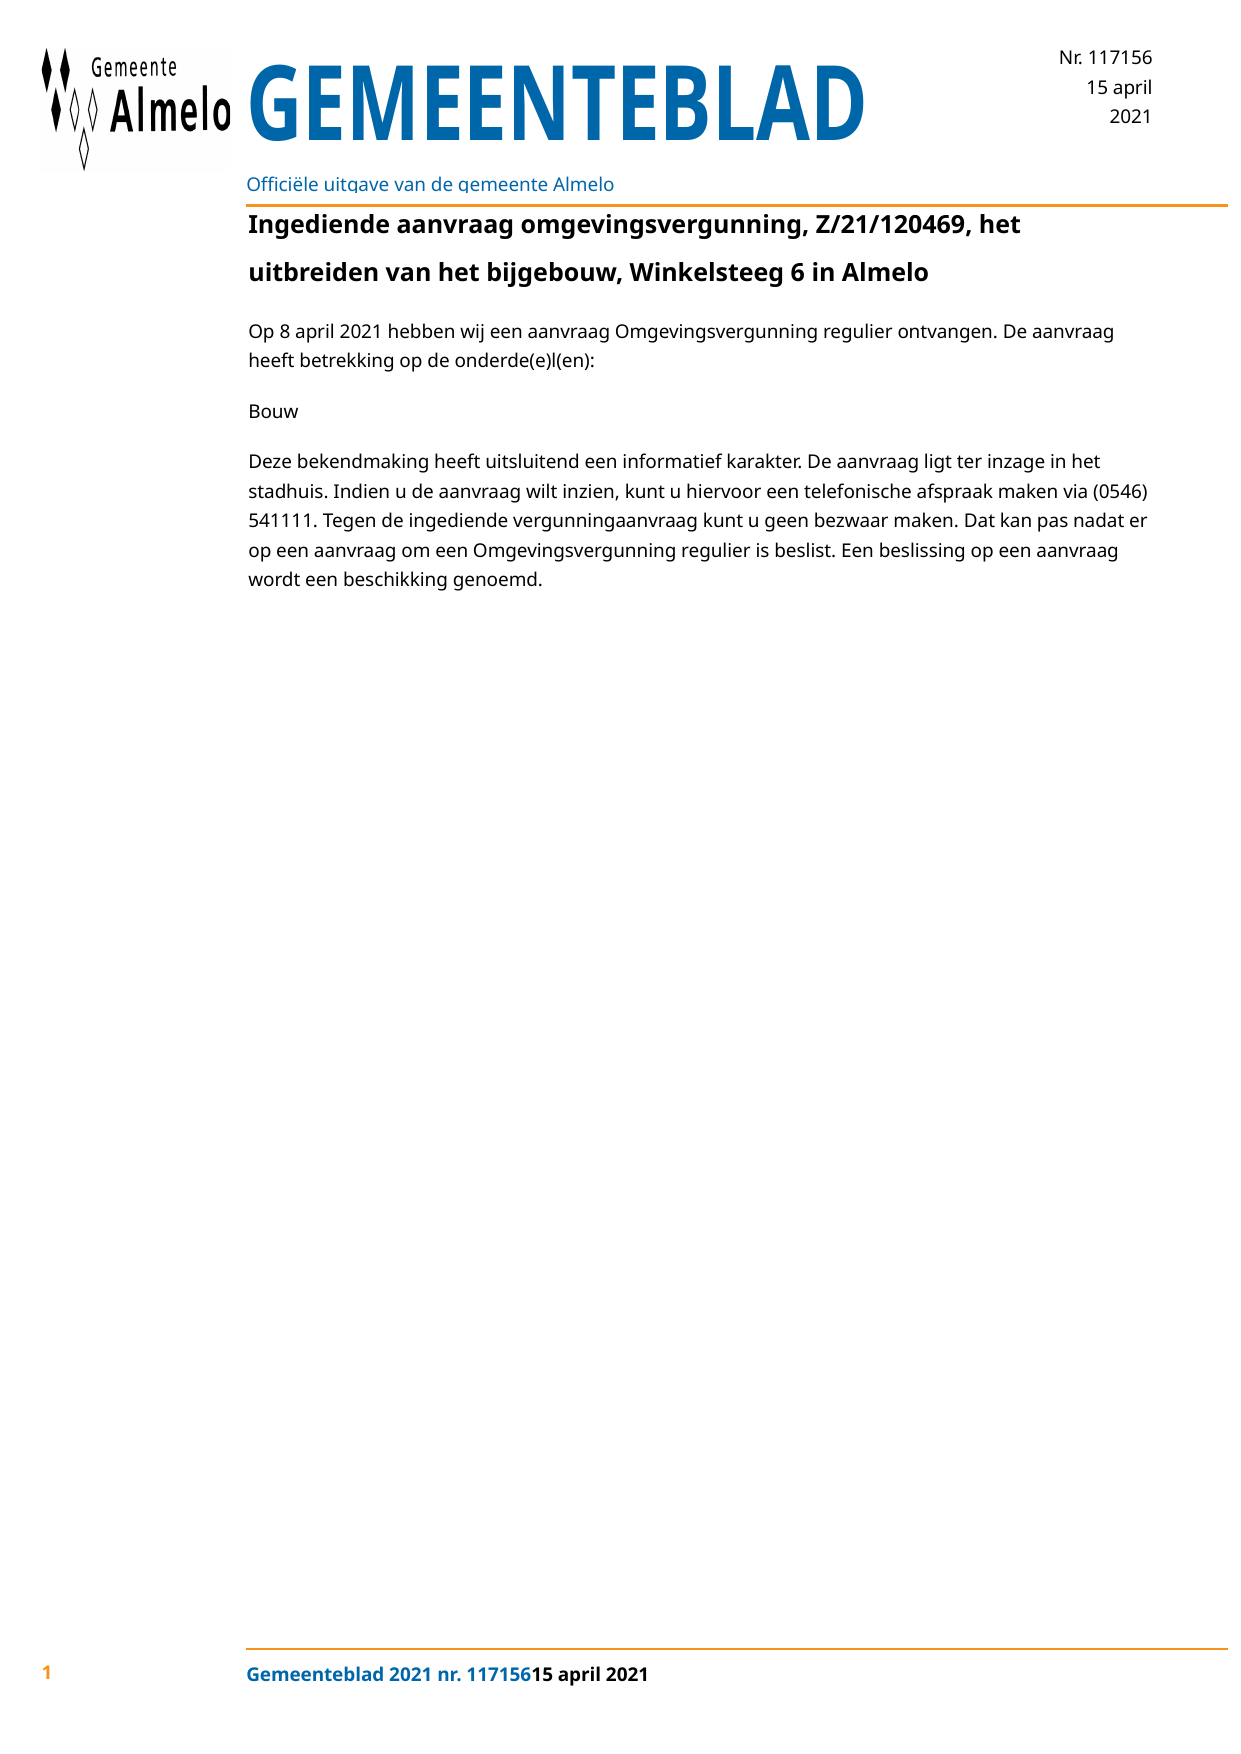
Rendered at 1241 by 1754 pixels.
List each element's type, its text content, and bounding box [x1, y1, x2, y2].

text Op 8 april 2021 hebben wij een aanvraag Omgevingsvergunning regulier ontvangen. De aanvraag heeft betrekking op de onderde(e)l(en): [248, 318, 1152, 373]
text Ingediende aanvraag omgevingsvergunning, Z/21/120469, het uitbreiden van het bijgebouw, Winkelsteeg 6 in Almelo [248, 207, 1152, 288]
text Deze bekendmaking heeft uitsluitend een informatief karakter. De aanvraag ligt ter inzage in het stadhuis. Indien u de aanvraag wilt inzien, kunt u hiervoor een telefonische afspraak maken via (0546) 541111. Tegen de ingediende vergunningaanvraag kunt u geen bezwaar maken. Dat kan pas nadat er op een aanvraag om een Omgevingsvergunning regulier is beslist. Een beslissing op een aanvraag wordt een beschikking genoemd. [248, 448, 1152, 592]
picture [41, 47, 231, 172]
text Bouw [248, 398, 1152, 424]
